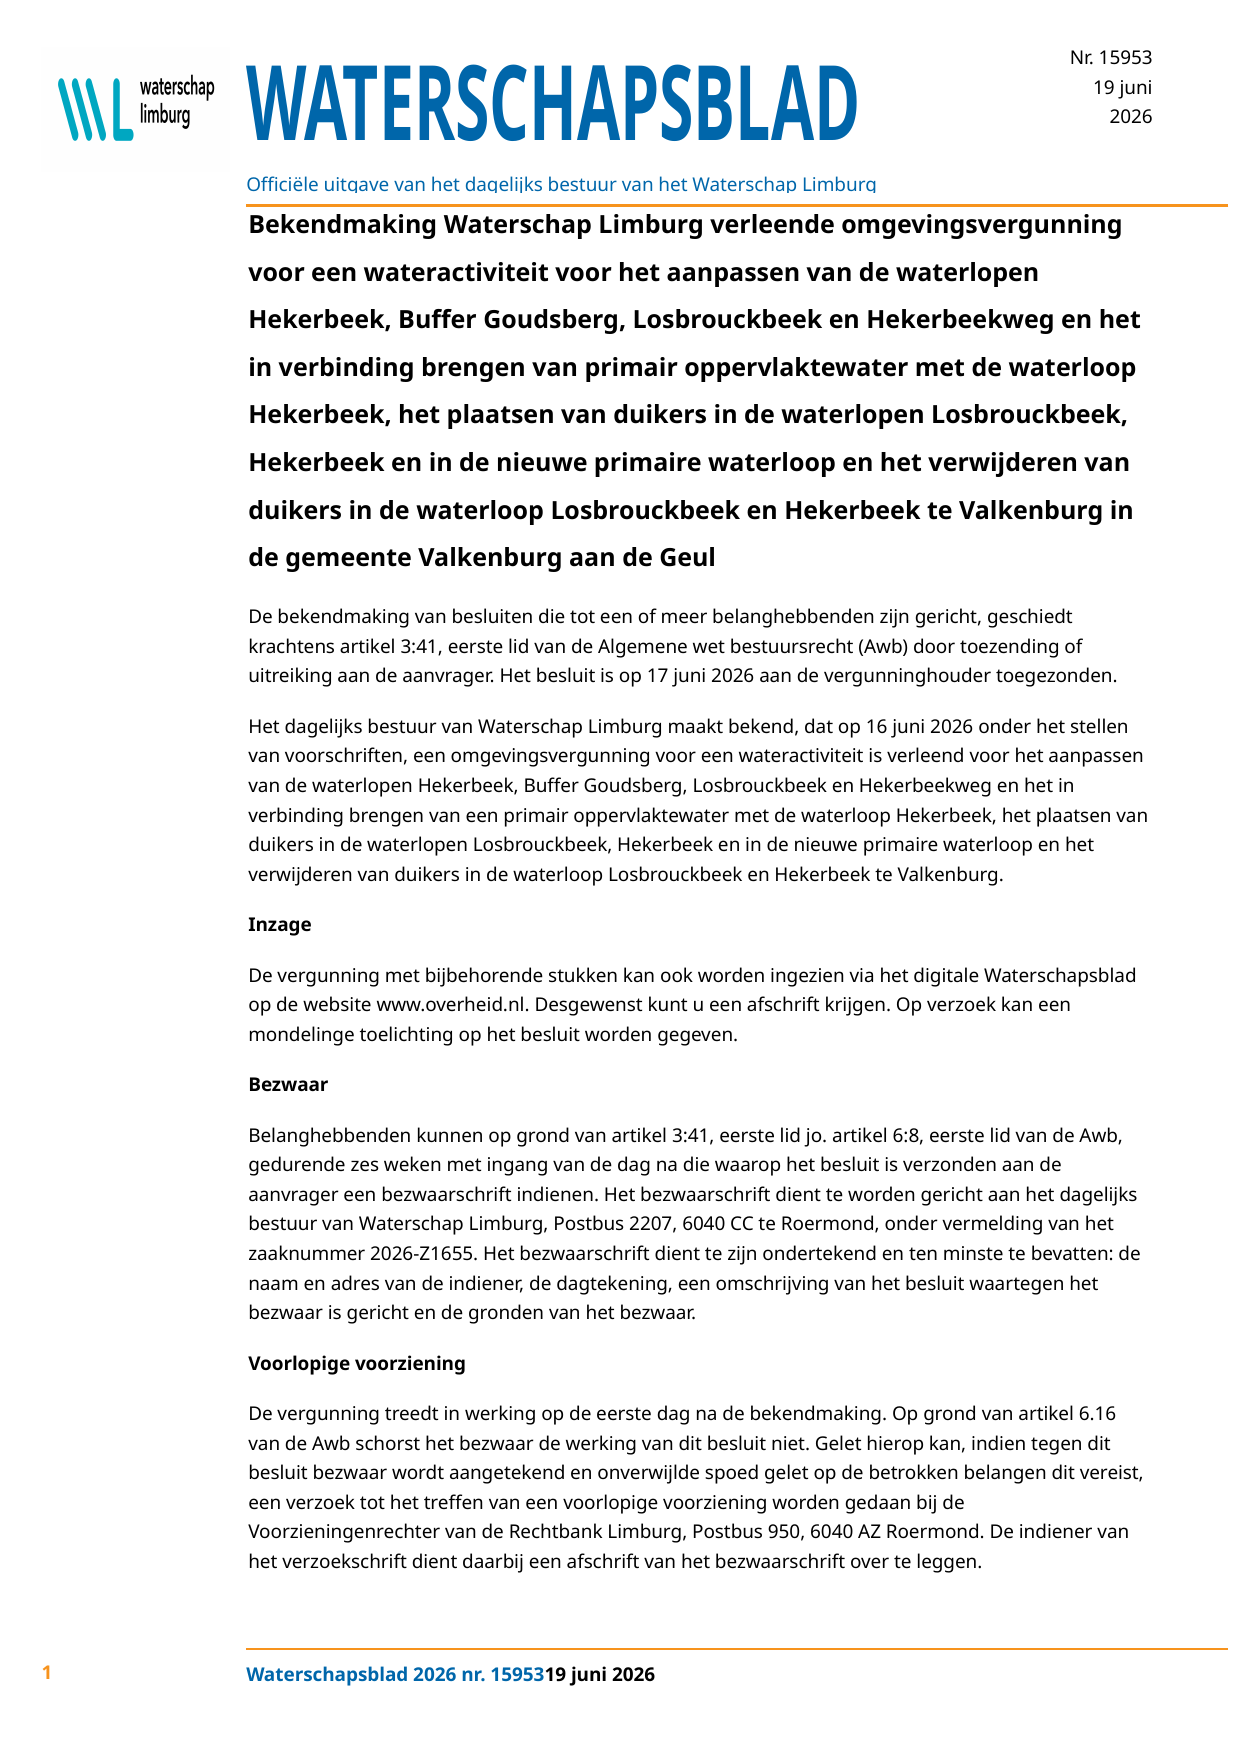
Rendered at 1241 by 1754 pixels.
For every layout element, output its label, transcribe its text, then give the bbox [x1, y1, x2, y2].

text Bezwaar [248, 1071, 1152, 1097]
text Bekendmaking Waterschap Limburg verleende omgevingsvergunning voor een wateractiviteit voor het aanpassen van de waterlopen Hekerbeek, Buffer Goudsberg, Losbrouckbeek en Hekerbeekweg en het in verbinding brengen van primair oppervlaktewater met de waterloop Hekerbeek, het plaatsen van duikers in de waterlopen Losbrouckbeek, Hekerbeek en in de nieuwe primaire waterloop en het verwijderen van duikers in de waterloop Losbrouckbeek en Hekerbeek te Valkenburg in de gemeente Valkenburg aan de Geul [248, 207, 1152, 574]
text Het dagelijks bestuur van Waterschap Limburg maakt bekend, dat op 16 juni 2026 onder het stellen van voorschriften, een omgevingsvergunning voor een wateractiviteit is verleend voor het aanpassen van de waterlopen Hekerbeek, Buffer Goudsberg, Losbrouckbeek en Hekerbeekweg en het in verbinding brengen van een primair oppervlaktewater met de waterloop Hekerbeek, het plaatsen van duikers in de waterlopen Losbrouckbeek, Hekerbeek en in de nieuwe primaire waterloop en het verwijderen van duikers in de waterloop Losbrouckbeek en Hekerbeek te Valkenburg. [248, 713, 1152, 887]
text De bekendmaking van besluiten die tot een of meer belanghebbenden zijn gericht, geschiedt krachtens artikel 3:41, eerste lid van de Algemene wet bestuursrecht (Awb) door toezending of uitreiking aan de aanvrager. Het besluit is op 17 juni 2026 aan de vergunninghouder toegezonden. [248, 603, 1152, 688]
text Belanghebbenden kunnen op grond van artikel 3:41, eerste lid jo. artikel 6:8, eerste lid van de Awb, gedurende zes weken met ingang van de dag na die waarop het besluit is verzonden aan de aanvrager een bezwaarschrift indienen. Het bezwaarschrift dient te worden gericht aan het dagelijks bestuur van Waterschap Limburg, Postbus 2207, 6040 CC te Roermond, onder vermelding van het zaaknummer 2026-Z1655. Het bezwaarschrift dient te zijn ondertekend en ten minste te bevatten: de naam en adres van de indiener, de dagtekening, een omschrijving van het besluit waartegen het bezwaar is gericht en de gronden van het bezwaar. [248, 1122, 1152, 1325]
text Inzage [248, 911, 1152, 937]
text Voorlopige voorziening [248, 1350, 1152, 1376]
text De vergunning treedt in werking op de eerste dag na de bekendmaking. Op grond van artikel 6.16 van de Awb schorst het bezwaar de werking van dit besluit niet. Gelet hierop kan, indien tegen dit besluit bezwaar wordt aangetekend en onverwijlde spoed gelet op de betrokken belangen dit vereist, een verzoek tot het treffen van een voorlopige voorziening worden gedaan bij de Voorzieningenrechter van de Rechtbank Limburg, Postbus 950, 6040 AZ Roermond. De indiener van het verzoekschrift dient daarbij een afschrift van het bezwaarschrift over te leggen. [248, 1400, 1152, 1574]
picture [41, 47, 231, 172]
text De vergunning met bijbehorende stukken kan ook worden ingezien via het digitale Waterschapsblad op de website www.overheid.nl. Desgewenst kunt u een afschrift krijgen. Op verzoek kan een mondelinge toelichting op het besluit worden gegeven. [248, 962, 1152, 1047]
